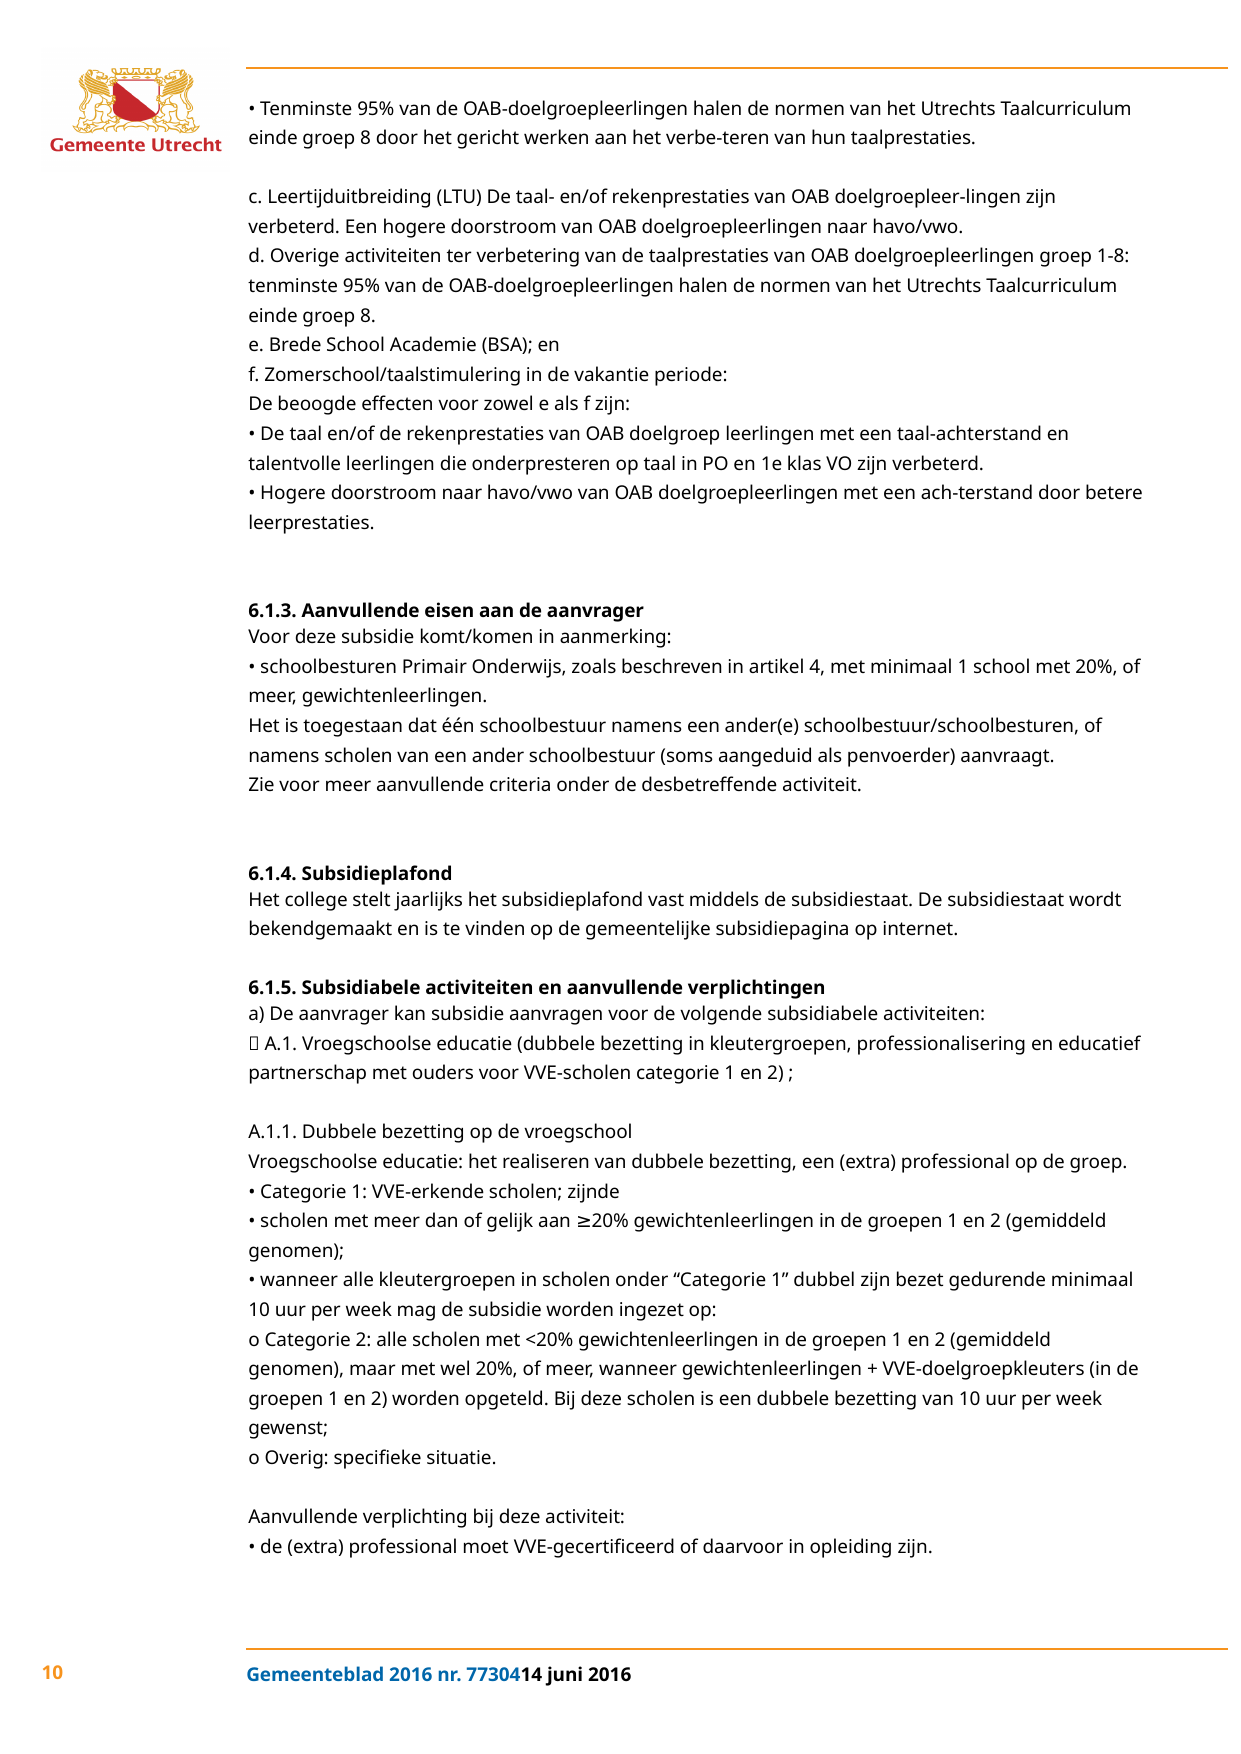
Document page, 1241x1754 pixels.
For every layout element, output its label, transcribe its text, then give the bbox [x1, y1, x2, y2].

text a) De aanvrager kan subsidie aanvragen voor de volgende subsidiabele activiteiten: [248, 1000, 1152, 1026]
text Vroegschoolse educatie: het realiseren van dubbele bezetting, een (extra) professional op de groep. [248, 1148, 1152, 1174]
text • Categorie 1: VVE-erkende scholen; zijnde [248, 1178, 1152, 1203]
text De beoogde effecten voor zowel e als f zijn: [248, 391, 1152, 416]
text • scholen met meer dan of gelijk aan ≥20% gewichtenleerlingen in de groepen 1 en 2 (gemiddeld genomen); [248, 1207, 1152, 1263]
text o Categorie 2: alle scholen met <20% gewichtenleerlingen in de groepen 1 en 2 (gemiddeld genomen), maar met wel 20%, of meer, wanneer gewichtenleerlingen + VVE-doelgroepkleuters (in de groepen 1 en 2) worden opgeteld. Bij deze scholen is een dubbele bezetting van 10 uur per week gewenst; [248, 1326, 1152, 1440]
picture [41, 47, 231, 172]
text f. Zomerschool/taalstimulering in de vakantie periode: [248, 361, 1152, 387]
text 6.1.5. Subsidiabele activiteiten en aanvullende verplichtingen [248, 974, 1152, 1000]
text • Hogere doorstroom naar havo/vwo van OAB doelgroepleerlingen met een ach-terstand door betere leerprestaties. [248, 479, 1152, 535]
text o Overig: specifieke situatie. [248, 1444, 1152, 1470]
text • Tenminste 95% van de OAB-doelgroepleerlingen halen de normen van het Utrechts Taalcurriculum einde groep 8 door het gericht werken aan het verbe-teren van hun taalprestaties. [248, 95, 1152, 150]
text • schoolbesturen Primair Onderwijs, zoals beschreven in artikel 4, met minimaal 1 school met 20%, of meer, gewichtenleerlingen. [248, 653, 1152, 708]
text Het is toegestaan dat één schoolbestuur namens een ander(e) schoolbestuur/schoolbesturen, of namens scholen van een ander schoolbestuur (soms aangeduid als penvoerder) aanvraagt. [248, 712, 1152, 767]
text 6.1.3. Aanvullende eisen aan de aanvrager [248, 598, 1152, 623]
text A.1.1. Dubbele bezetting op de vroegschool [248, 1119, 1152, 1144]
text • de (extra) professional moet VVE-gecertificeerd of daarvoor in opleiding zijn. [248, 1533, 1152, 1558]
text • wanneer alle kleutergroepen in scholen onder “Categorie 1” dubbel zijn bezet gedurende minimaal 10 uur per week mag de subsidie worden ingezet op: [248, 1267, 1152, 1322]
text e. Brede School Academie (BSA); en [248, 331, 1152, 357]
text Het college stelt jaarlijks het subsidieplafond vast middels de subsidiestaat. De subsidiestaat wordt bekendgemaakt en is te vinden op de gemeentelijke subsidiepagina op internet. [248, 886, 1152, 941]
text Zie voor meer aanvullende criteria onder de desbetreffende activiteit. [248, 771, 1152, 797]
text 6.1.4. Subsidieplafond [248, 860, 1152, 886]
text • De taal en/of de rekenprestaties van OAB doelgroep leerlingen met een taal-achterstand en talentvolle leerlingen die onderpresteren op taal in PO en 1e klas VO zijn verbeterd. [248, 420, 1152, 476]
text Voor deze subsidie komt/komen in aanmerking: [248, 623, 1152, 649]
text c. Leertijduitbreiding (LTU) De taal- en/of rekenprestaties van OAB doelgroepleer-lingen zijn verbeterd. Een hogere doorstroom van OAB doelgroepleerlingen naar havo/vwo. [248, 183, 1152, 239]
text  A.1. Vroegschoolse educatie (dubbele bezetting in kleutergroepen, professionalisering en educatief partnerschap met ouders voor VVE-scholen categorie 1 en 2) ; [248, 1030, 1152, 1085]
text Aanvullende verplichting bij deze activiteit: [248, 1503, 1152, 1529]
text d. Overige activiteiten ter verbetering van de taalprestaties van OAB doelgroepleerlingen groep 1-8: tenminste 95% van de OAB-doelgroepleerlingen halen de normen van het Utrechts Taalcurriculum einde groep 8. [248, 243, 1152, 328]
